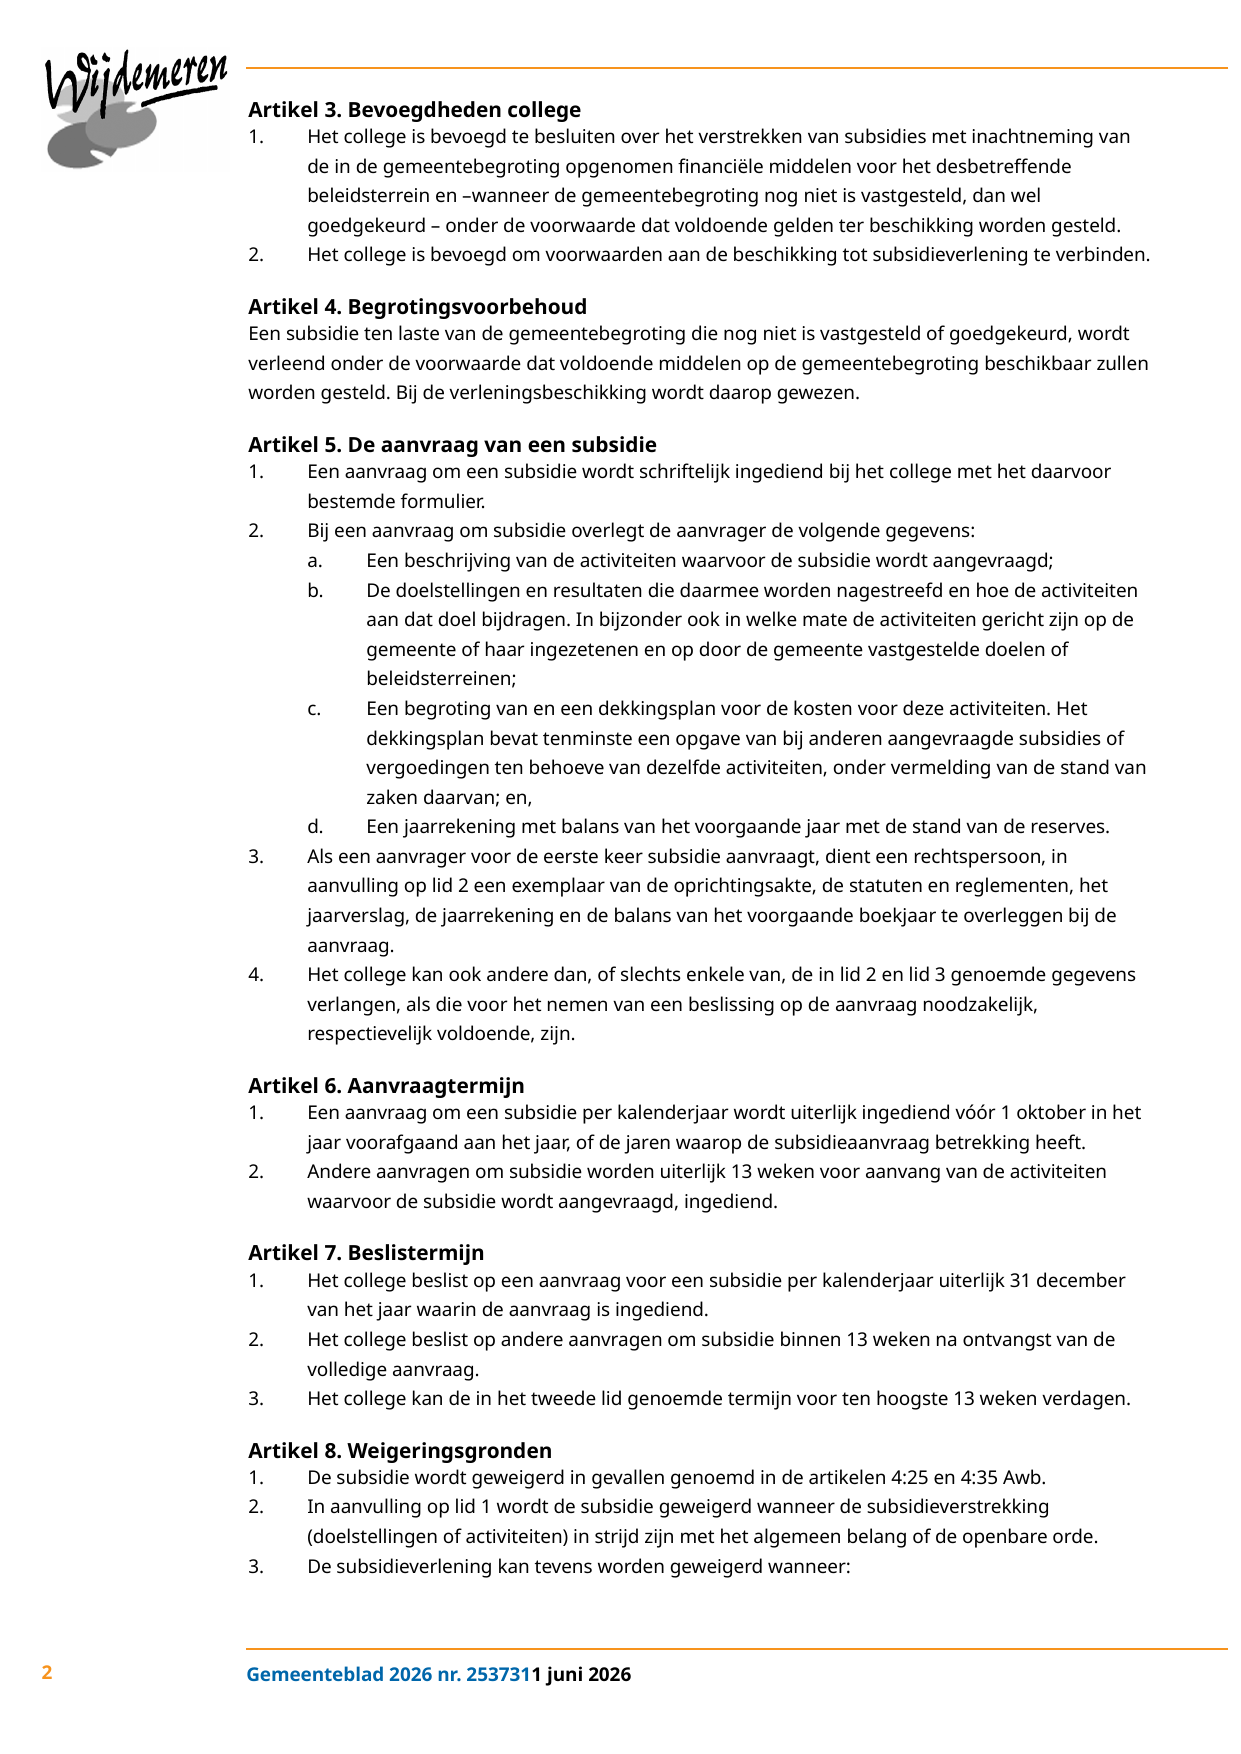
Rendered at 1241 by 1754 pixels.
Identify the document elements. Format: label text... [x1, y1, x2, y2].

text Artikel 4. Begrotingsvoorbehoud [248, 292, 1152, 320]
list Andere aanvragen om subsidie worden uiterlijk 13 weken voor aanvang van de activiteiten waarvoor de subsidie wordt aangevraagd, ingediend. [248, 1158, 1152, 1214]
list Een beschrijving van de activiteiten waarvoor de subsidie wordt aangevraagd; [307, 547, 1152, 573]
text Artikel 3. Bevoegdheden college [248, 95, 1152, 123]
list Een aanvraag om een subsidie per kalenderjaar wordt uiterlijk ingediend vóór 1 oktober in het jaar voorafgaand aan het jaar, of de jaren waarop de subsidieaanvraag betrekking heeft. [248, 1099, 1152, 1155]
list Het college is bevoegd om voorwaarden aan de beschikking tot subsidieverlening te verbinden. [248, 242, 1152, 267]
list Het college kan ook andere dan, of slechts enkele van, de in lid 2 en lid 3 genoemde gegevens verlangen, als die voor het nemen van een beslissing op de aanvraag noodzakelijk, respectievelijk voldoende, zijn. [248, 961, 1152, 1046]
list Een aanvraag om een subsidie wordt schriftelijk ingediend bij het college met het daarvoor bestemde formulier. [248, 458, 1152, 514]
list Het college beslist op een aanvraag voor een subsidie per kalenderjaar uiterlijk 31 december van het jaar waarin de aanvraag is ingediend. [248, 1267, 1152, 1322]
text Artikel 7. Beslistermijn [248, 1238, 1152, 1267]
list De subsidieverlening kan tevens worden geweigerd wanneer: [248, 1553, 1152, 1579]
list In aanvulling op lid 1 wordt de subsidie geweigerd wanneer de subsidieverstrekking (doelstellingen of activiteiten) in strijd zijn met het algemeen belang of de openbare orde. [248, 1494, 1152, 1549]
list Als een aanvrager voor de eerste keer subsidie aanvraagt, dient een rechtspersoon, in aanvulling op lid 2 een exemplaar van de oprichtingsakte, de statuten en reglementen, het jaarverslag, de jaarrekening en de balans van het voorgaande boekjaar te overleggen bij de aanvraag. [248, 843, 1152, 957]
list Bij een aanvraag om subsidie overlegt de aanvrager de volgende gegevens: [248, 518, 1152, 543]
text Artikel 6. Aanvraagtermijn [248, 1071, 1152, 1099]
list De doelstellingen en resultaten die daarmee worden nagestreefd en hoe de activiteiten aan dat doel bijdragen. In bijzonder ook in welke mate de activiteiten gericht zijn op de gemeente of haar ingezetenen en op door de gemeente vastgestelde doelen of beleidsterreinen; [307, 577, 1152, 691]
picture [41, 47, 231, 172]
list Het college beslist op andere aanvragen om subsidie binnen 13 weken na ontvangst van de volledige aanvraag. [248, 1326, 1152, 1381]
list Het college kan de in het tweede lid genoemde termijn voor ten hoogste 13 weken verdagen. [248, 1385, 1152, 1411]
list Een jaarrekening met balans van het voorgaande jaar met de stand van de reserves. [307, 813, 1152, 839]
list Een begroting van en een dekkingsplan voor de kosten voor deze activiteiten. Het dekkingsplan bevat tenminste een opgave van bij anderen aangevraagde subsidies of vergoedingen ten behoeve van dezelfde activiteiten, onder vermelding van de stand van zaken daarvan; en, [307, 695, 1152, 809]
list De subsidie wordt geweigerd in gevallen genoemd in de artikelen 4:25 en 4:35 Awb. [248, 1464, 1152, 1490]
text Artikel 5. De aanvraag van een subsidie [248, 430, 1152, 458]
list Het college is bevoegd te besluiten over het verstrekken van subsidies met inachtneming van de in de gemeentebegroting opgenomen financiële middelen voor het desbetreffende beleidsterrein en –wanneer de gemeentebegroting nog niet is vastgesteld, dan wel goedgekeurd – onder de voorwaarde dat voldoende gelden ter beschikking worden gesteld. [248, 123, 1152, 238]
text Een subsidie ten laste van de gemeentebegroting die nog niet is vastgesteld of goedgekeurd, wordt verleend onder de voorwaarde dat voldoende middelen op de gemeentebegroting beschikbaar zullen worden gesteld. Bij de verleningsbeschikking wordt daarop gewezen. [248, 320, 1152, 405]
text Artikel 8. Weigeringsgronden [248, 1436, 1152, 1464]
